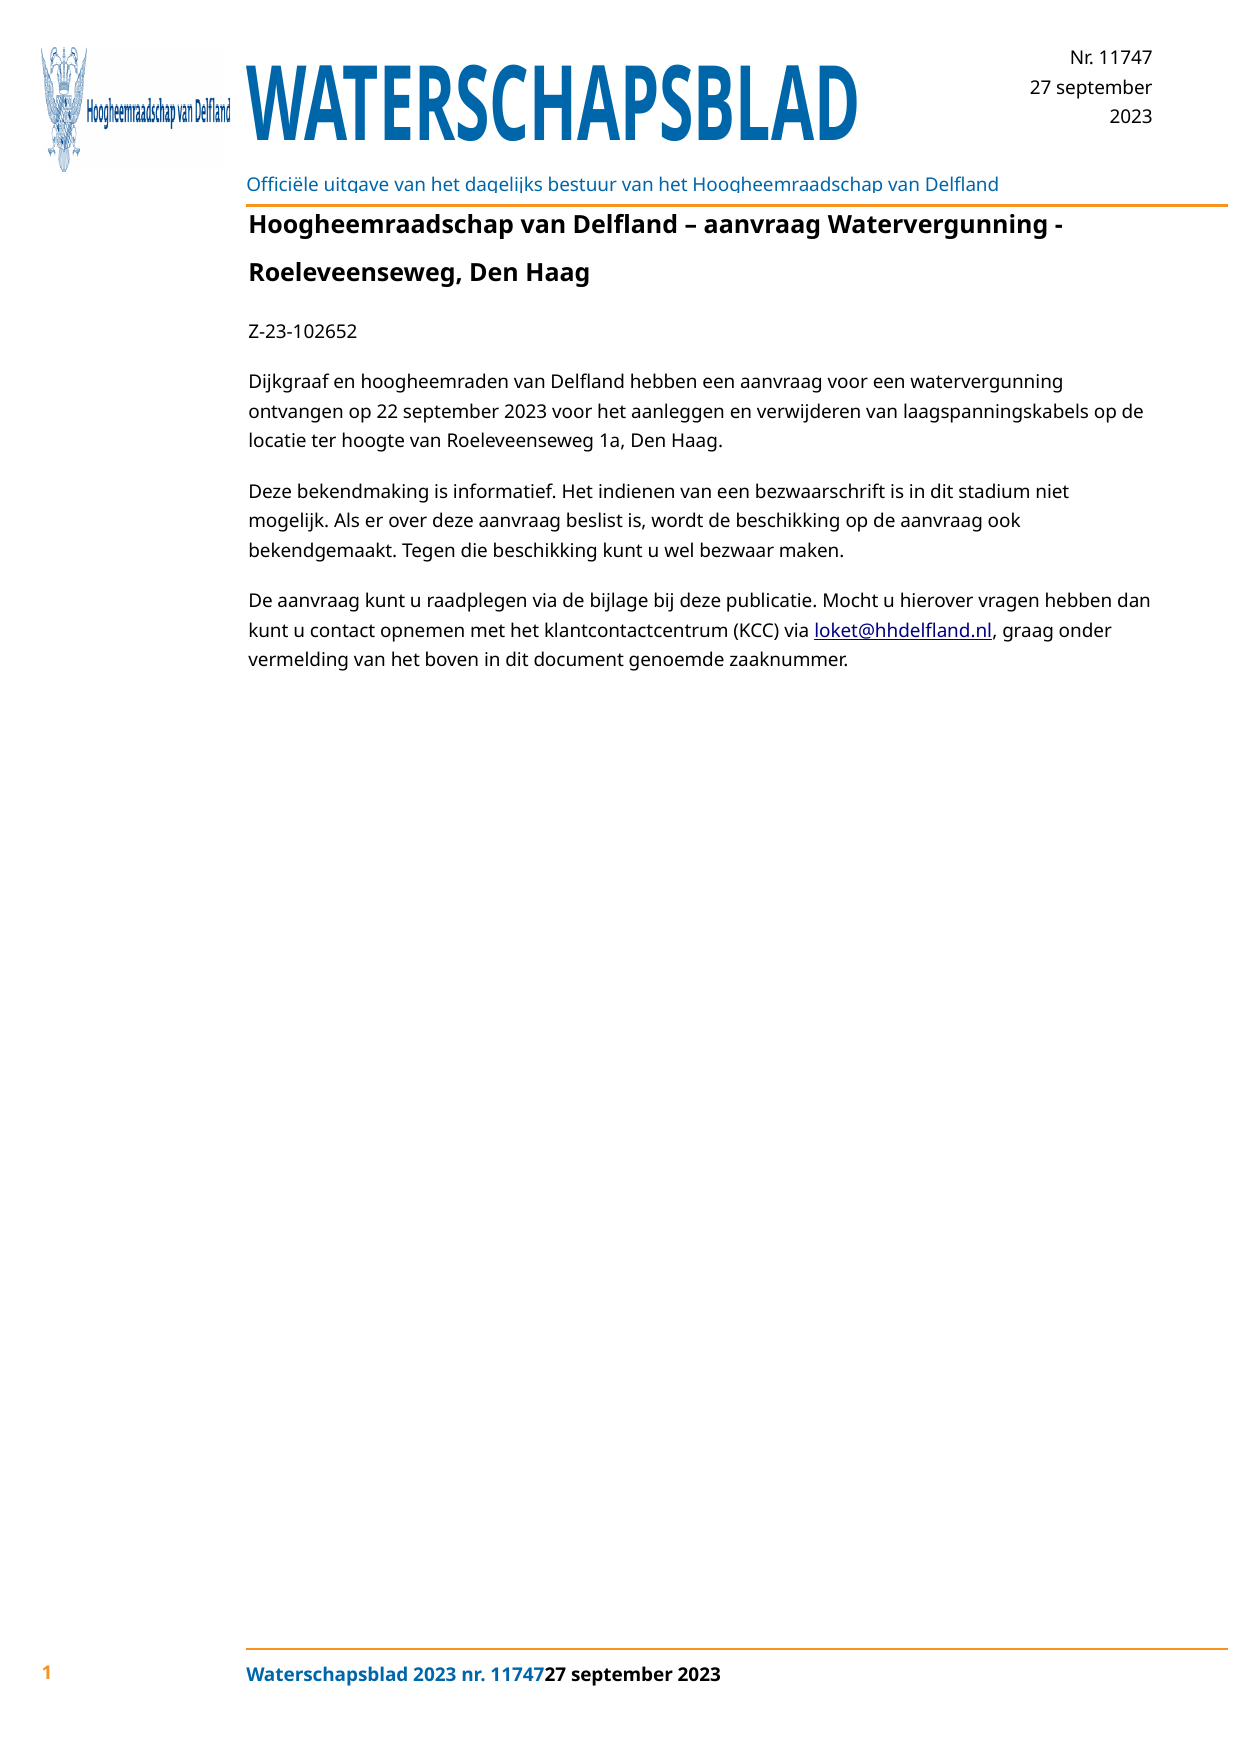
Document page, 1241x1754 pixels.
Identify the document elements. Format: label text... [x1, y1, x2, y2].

text De aanvraag kunt u raadplegen via de bijlage bij deze publicatie. Mocht u hierover vragen hebben dan kunt u contact opnemen met het klantcontactcentrum (KCC) via loket@hhdelfland.nl, graag onder vermelding van het boven in dit document genoemde zaaknummer. [248, 587, 1152, 672]
text Hoogheemraadschap van Delfland – aanvraag Watervergunning - Roeleveenseweg, Den Haag [248, 207, 1152, 288]
text Deze bekendmaking is informatief. Het indienen van een bezwaarschrift is in dit stadium niet mogelijk. Als er over deze aanvraag beslist is, wordt de beschikking op de aanvraag ook bekendgemaakt. Tegen die beschikking kunt u wel bezwaar maken. [248, 478, 1152, 563]
picture [41, 47, 231, 172]
text Dijkgraaf en hoogheemraden van Delfland hebben een aanvraag voor een watervergunning ontvangen op 22 september 2023 voor het aanleggen en verwijderen van laagspanningskabels op de locatie ter hoogte van Roeleveenseweg 1a, Den Haag. [248, 368, 1152, 453]
text Z-23-102652 [248, 318, 1152, 344]
